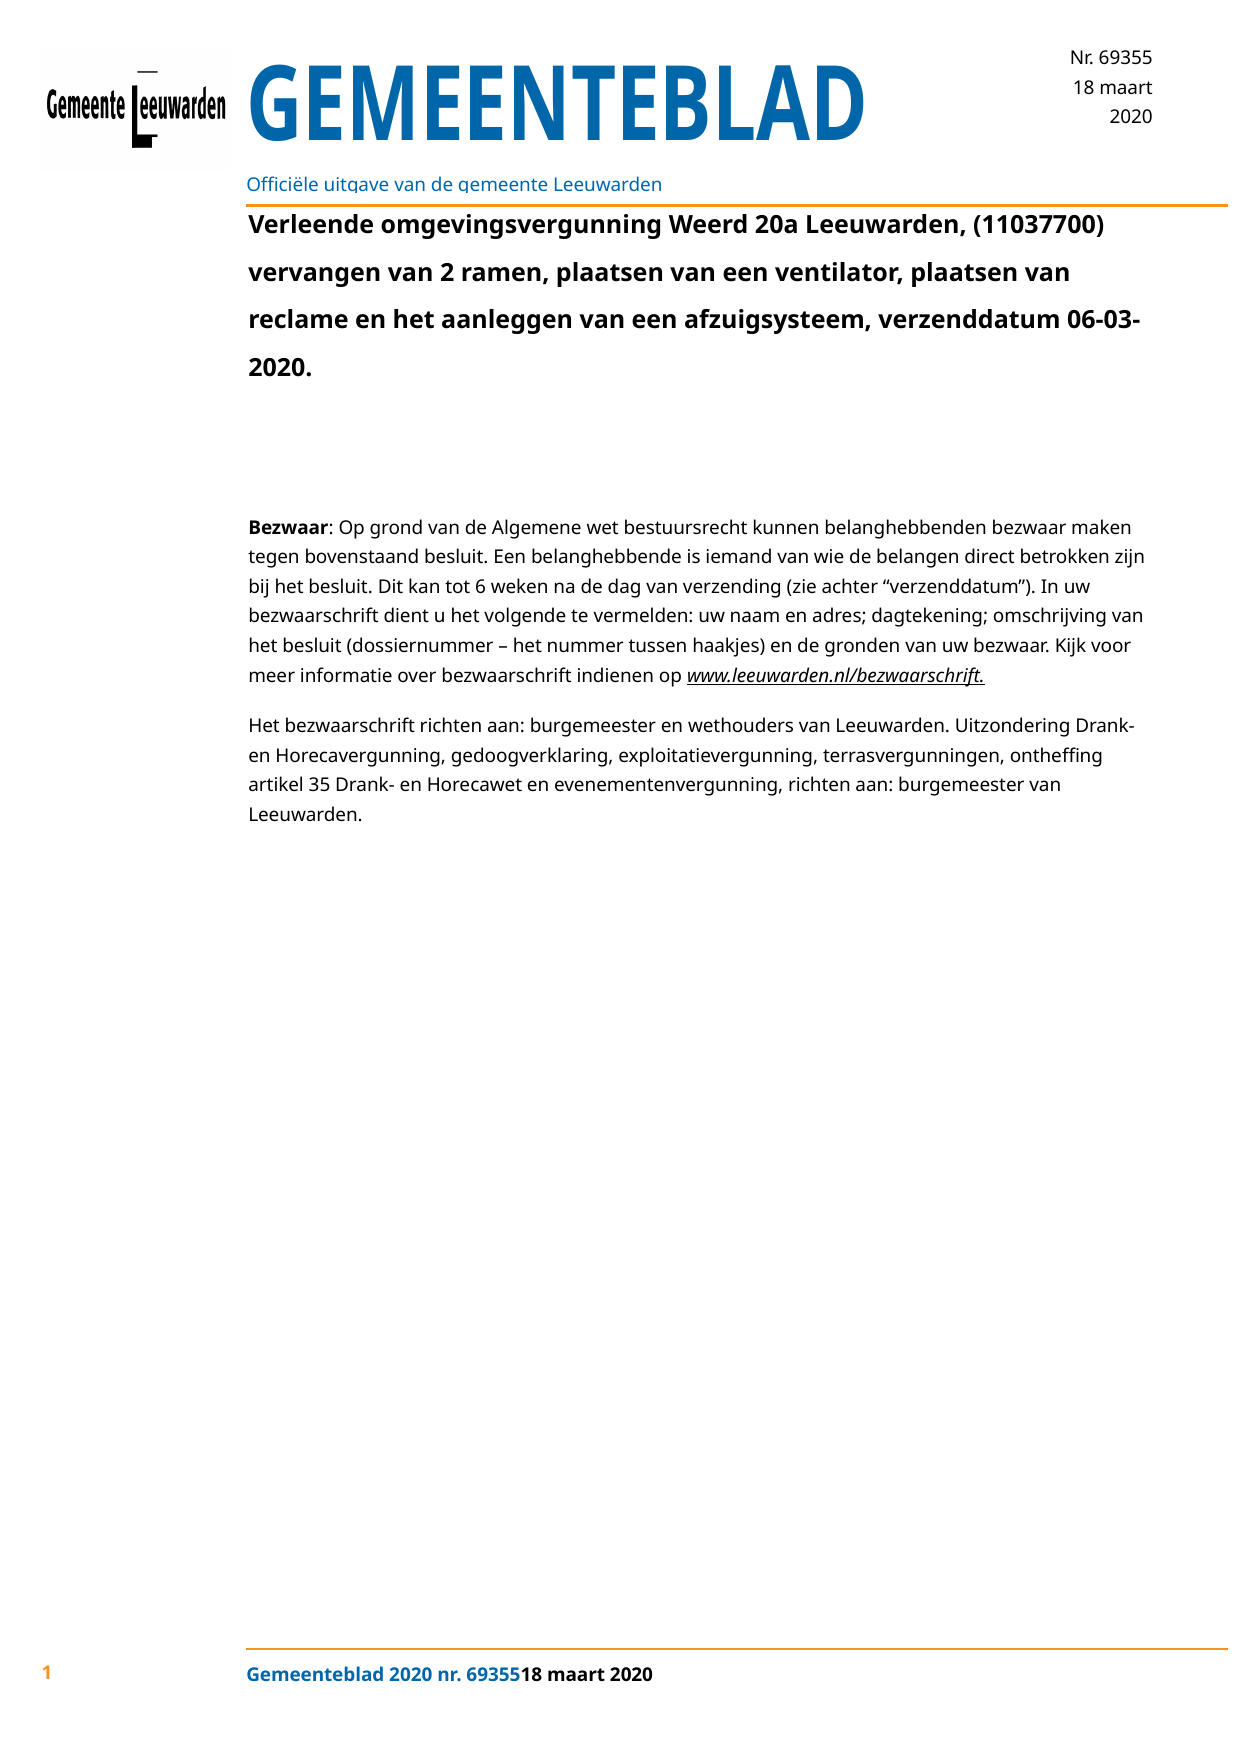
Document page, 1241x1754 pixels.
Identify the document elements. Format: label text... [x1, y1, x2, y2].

text Het bezwaarschrift richten aan: burgemeester en wethouders van Leeuwarden. Uitzondering Drank- en Horecavergunning, gedoogverklaring, exploitatievergunning, terrasvergunningen, ontheffing artikel 35 Drank- en Horecawet en evenementenvergunning, richten aan: burgemeester van Leeuwarden. [248, 712, 1152, 827]
picture [41, 47, 231, 172]
text Verleende omgevingsvergunning Weerd 20a Leeuwarden, (11037700) vervangen van 2 ramen, plaatsen van een ventilator, plaatsen van reclame en het aanleggen van een afzuigsysteem, verzenddatum 06-03-2020. [248, 207, 1152, 384]
text Bezwaar: Op grond van de Algemene wet bestuursrecht kunnen belanghebbenden bezwaar maken tegen bovenstaand besluit. Een belanghebbende is iemand van wie de belangen direct betrokken zijn bij het besluit. Dit kan tot 6 weken na de dag van verzending (zie achter “verzenddatum”). In uw bezwaarschrift dient u het volgende te vermelden: uw naam en adres; dagtekening; omschrijving van het besluit (dossiernummer – het nummer tussen haakjes) en de gronden van uw bezwaar. Kijk voor meer informatie over bezwaarschrift indienen op www.leeuwarden.nl/bezwaarschrift. [248, 514, 1152, 688]
